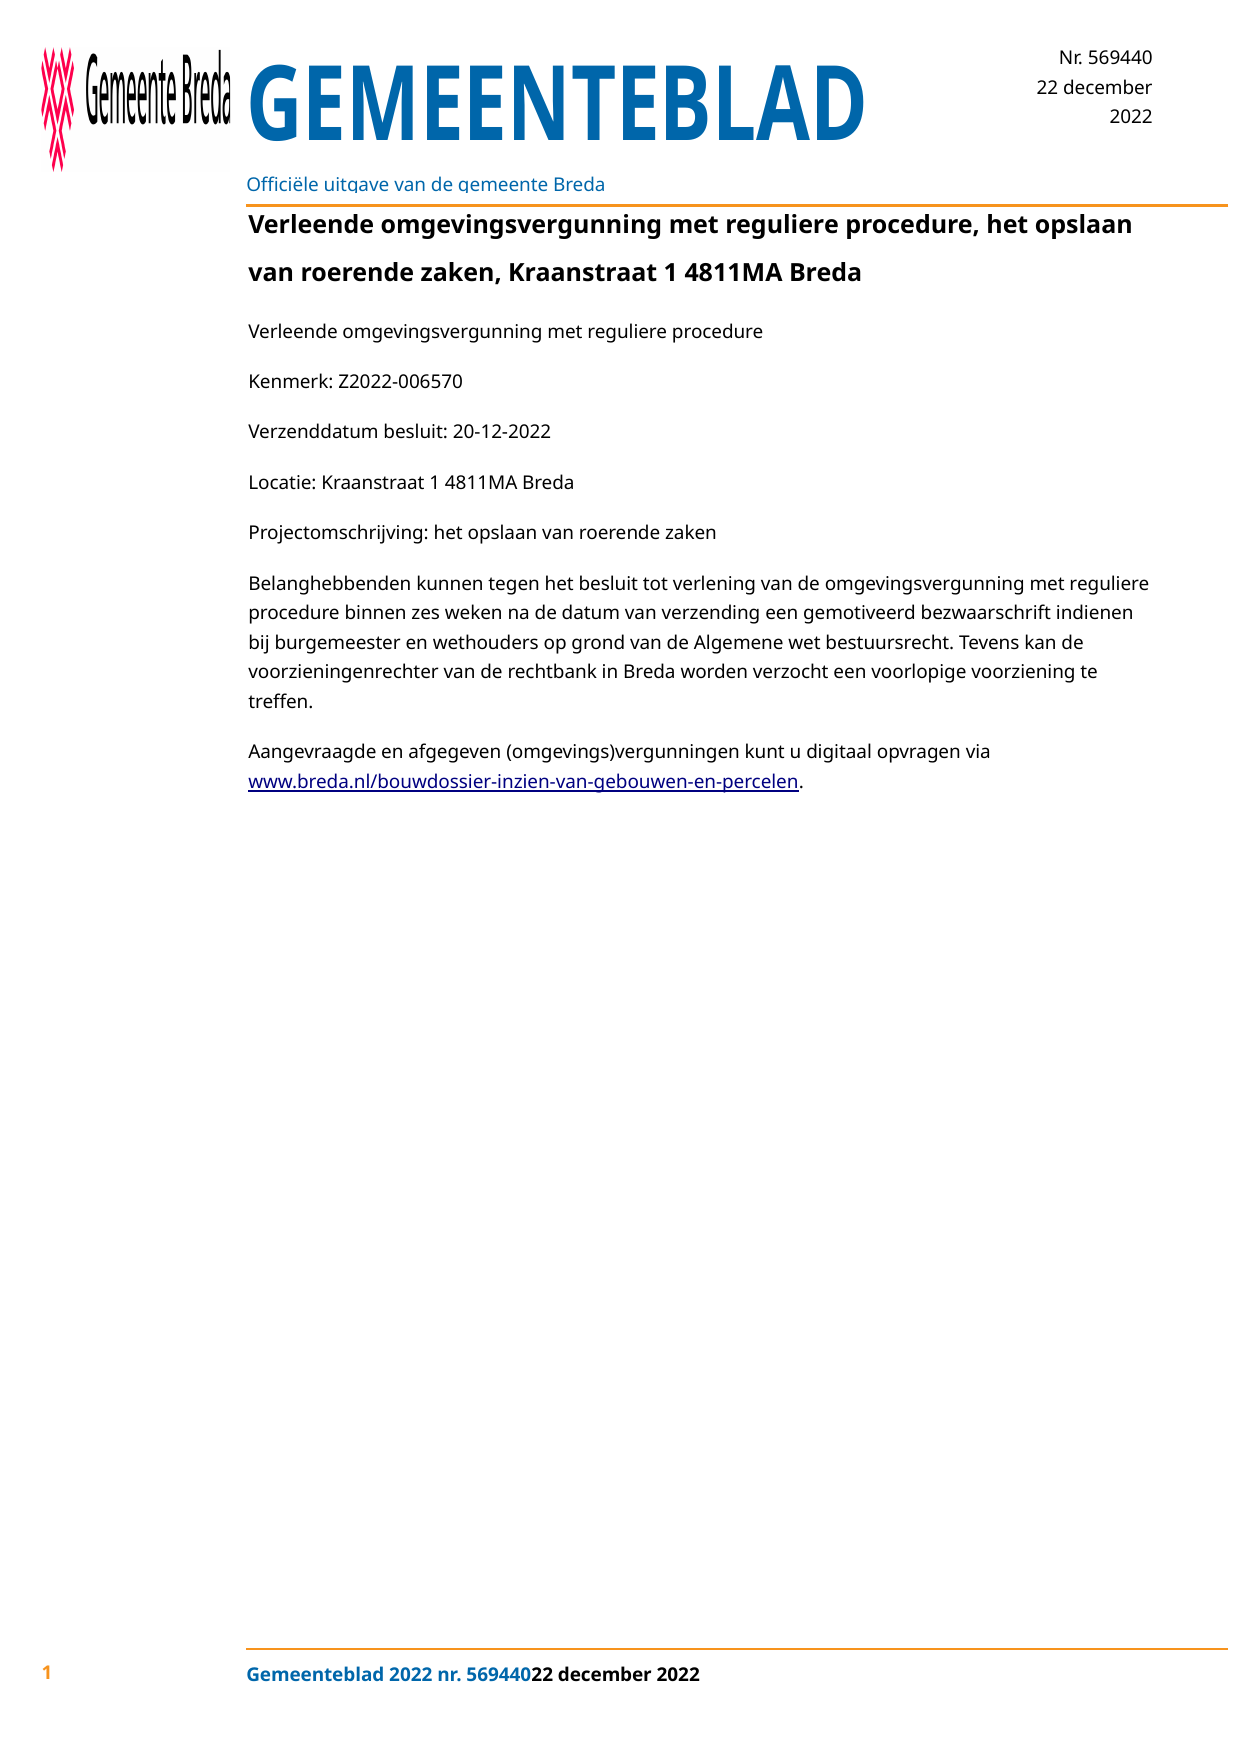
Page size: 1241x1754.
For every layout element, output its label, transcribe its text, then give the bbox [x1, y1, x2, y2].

text Kenmerk: Z2022-006570 [248, 368, 1152, 394]
text Verzenddatum besluit: 20-12-2022 [248, 419, 1152, 444]
text Aangevraagde en afgegeven (omgevings)vergunningen kunt u digitaal opvragen via www.breda.nl/bouwdossier-inzien-van-gebouwen-en-percelen. [248, 739, 1152, 794]
text Belanghebbenden kunnen tegen het besluit tot verlening van de omgevingsvergunning met reguliere procedure binnen zes weken na de datum van verzending een gemotiveerd bezwaarschrift indienen bij burgemeester en wethouders op grond van de Algemene wet bestuursrecht. Tevens kan de voorzieningenrechter van de rechtbank in Breda worden verzocht een voorlopige voorziening te treffen. [248, 570, 1152, 714]
picture [41, 47, 231, 172]
text Projectomschrijving: het opslaan van roerende zaken [248, 519, 1152, 545]
text Verleende omgevingsvergunning met reguliere procedure, het opslaan van roerende zaken, Kraanstraat 1 4811MA Breda [248, 207, 1152, 288]
text Locatie: Kraanstraat 1 4811MA Breda [248, 469, 1152, 495]
text Verleende omgevingsvergunning met reguliere procedure [248, 318, 1152, 344]
